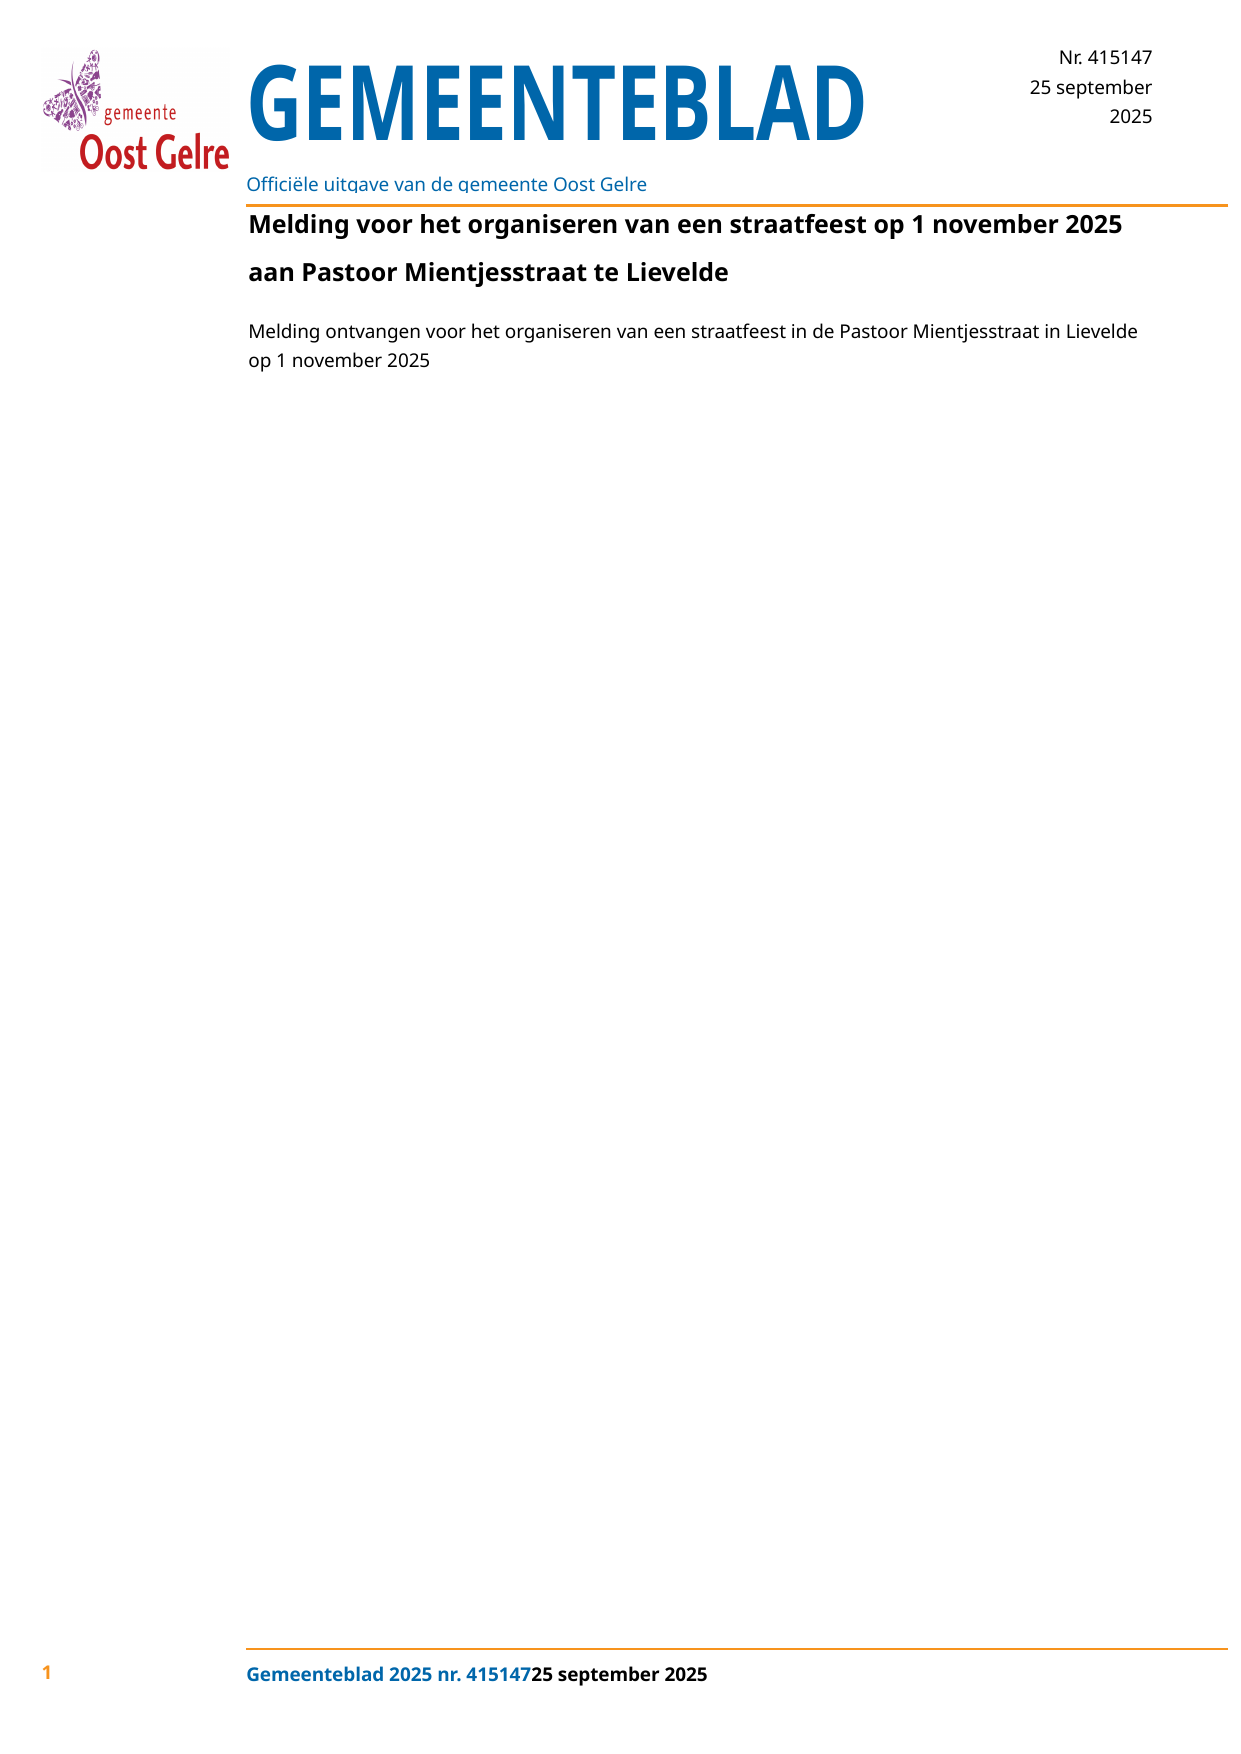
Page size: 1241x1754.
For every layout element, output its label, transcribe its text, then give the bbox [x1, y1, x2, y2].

picture [41, 47, 231, 172]
text Melding ontvangen voor het organiseren van een straatfeest in de Pastoor Mientjesstraat in Lievelde op 1 november 2025 [248, 318, 1152, 373]
text Melding voor het organiseren van een straatfeest op 1 november 2025 aan Pastoor Mientjesstraat te Lievelde [248, 207, 1152, 288]
